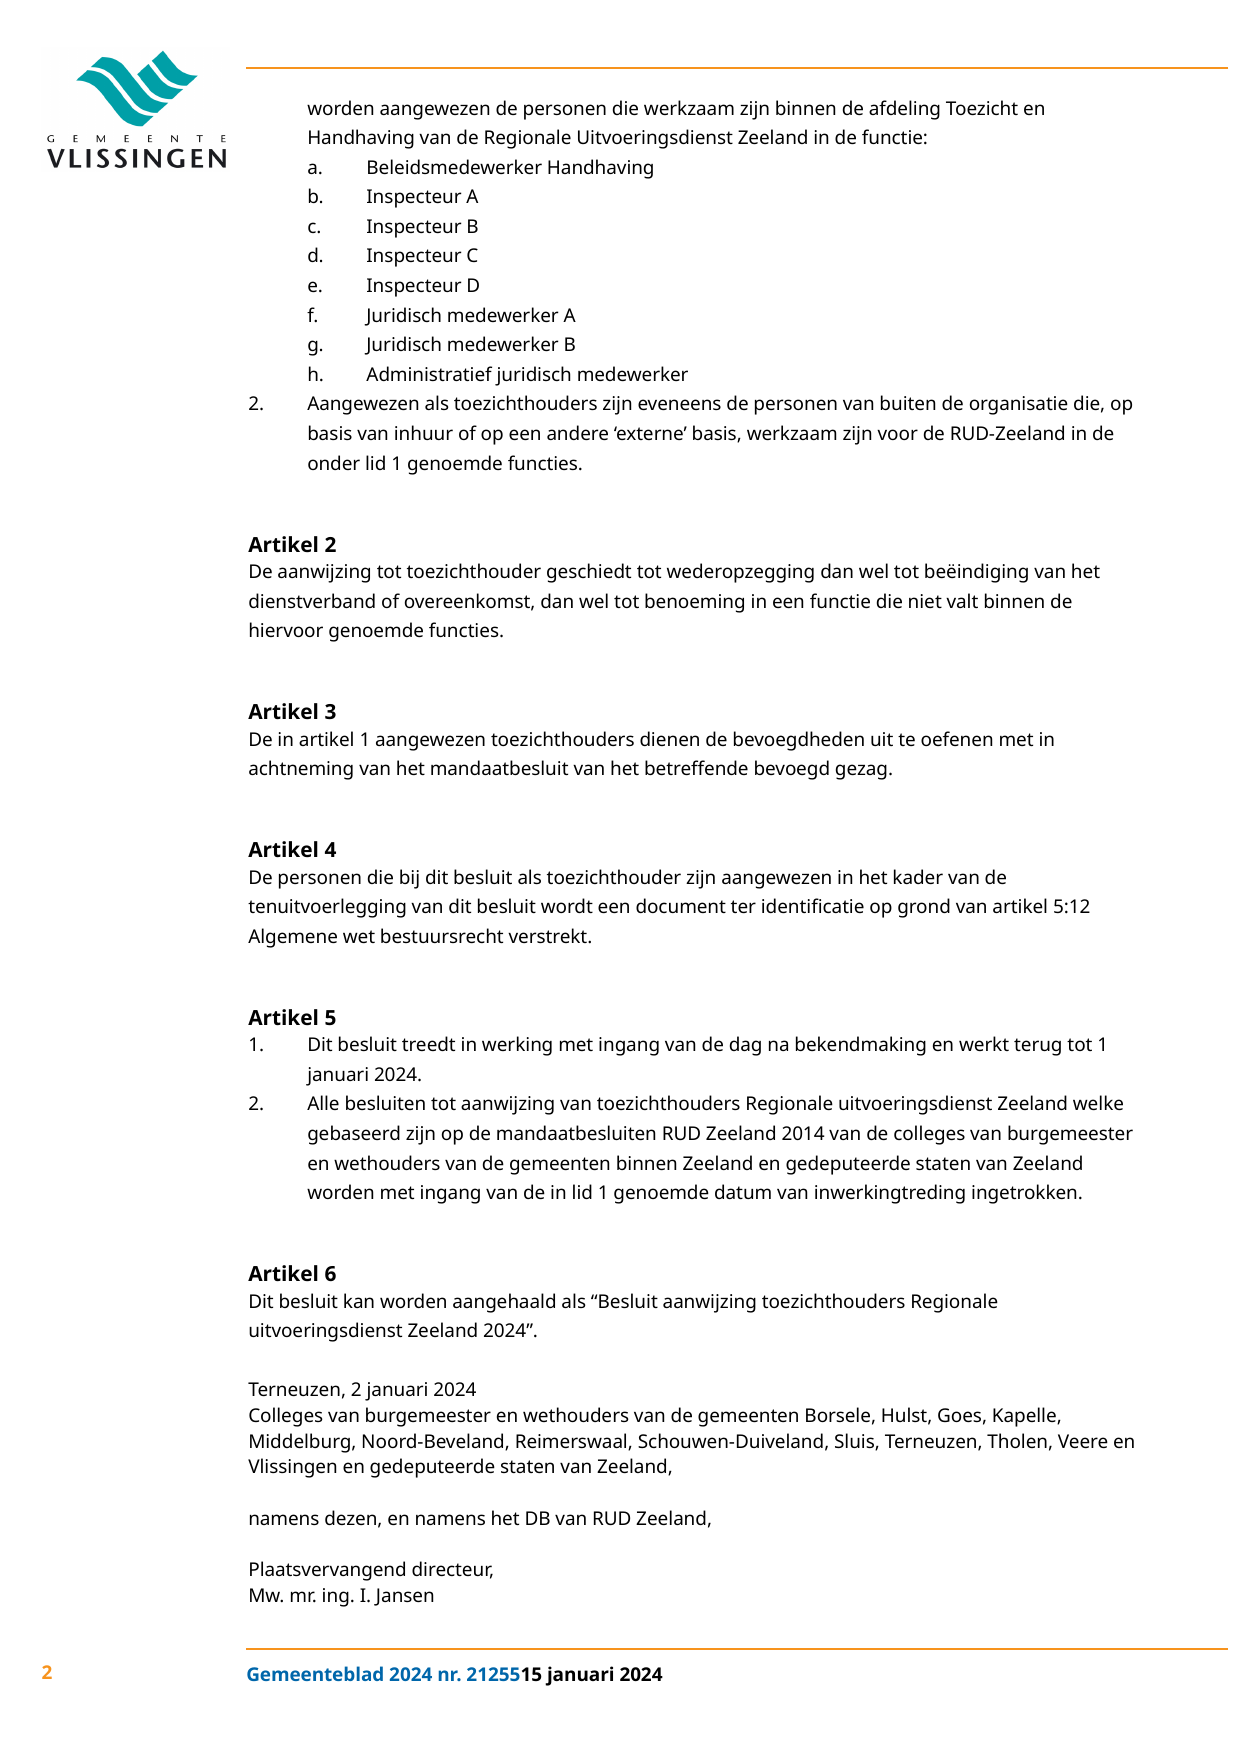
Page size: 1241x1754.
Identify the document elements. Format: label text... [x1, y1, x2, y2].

list Administratief juridisch medewerker [307, 361, 1152, 387]
picture [41, 47, 231, 172]
text Artikel 3 [248, 697, 1152, 726]
list Juridisch medewerker A [307, 302, 1152, 328]
text Mw. mr. ing. I. Jansen [248, 1582, 1152, 1608]
text Terneuzen, 2 januari 2024 [248, 1377, 1152, 1402]
text Artikel 2 [248, 530, 1152, 558]
text De in artikel 1 aangewezen toezichthouders dienen de bevoegdheden uit te oefenen met in achtneming van het mandaatbesluit van het betreffende bevoegd gezag. [248, 726, 1152, 781]
text De aanwijzing tot toezichthouder geschiedt tot wederopzegging dan wel tot beëindiging van het dienstverband of overeenkomst, dan wel tot benoeming in een functie die niet valt binnen de hiervoor genoemde functies. [248, 558, 1152, 643]
text Dit besluit kan worden aangehaald als “Besluit aanwijzing toezichthouders Regionale uitvoeringsdienst Zeeland 2024”. [248, 1288, 1152, 1343]
list Inspecteur A [307, 183, 1152, 209]
list Beleidsmedewerker Handhaving [307, 154, 1152, 180]
text Artikel 6 [248, 1259, 1152, 1288]
text Plaatsvervangend directeur, [248, 1557, 1152, 1582]
text Colleges van burgemeester en wethouders van de gemeenten Borsele, Hulst, Goes, Kapelle, Middelburg, Noord-Beveland, Reimerswaal, Schouwen-Duiveland, Sluis, Terneuzen, Tholen, Veere en Vlissingen en gedeputeerde staten van Zeeland, [248, 1402, 1152, 1479]
text De personen die bij dit besluit als toezichthouder zijn aangewezen in het kader van de tenuitvoerlegging van dit besluit wordt een document ter identificatie op grond van artikel 5:12 Algemene wet bestuursrecht verstrekt. [248, 864, 1152, 949]
list Inspecteur D [307, 272, 1152, 298]
text Artikel 4 [248, 835, 1152, 864]
list worden aangewezen de personen die werkzaam zijn binnen de afdeling Toezicht en Handhaving van de Regionale Uitvoeringsdienst Zeeland in de functie: [248, 95, 1152, 150]
list Inspecteur C [307, 243, 1152, 268]
list Inspecteur B [307, 213, 1152, 239]
text namens dezen, en namens het DB van RUD Zeeland, [248, 1505, 1152, 1531]
list Dit besluit treedt in werking met ingang van de dag na bekendmaking en werkt terug tot 1 januari 2024. [248, 1031, 1152, 1087]
text Artikel 5 [248, 1003, 1152, 1031]
list Aangewezen als toezichthouders zijn eveneens de personen van buiten de organisatie die, op basis van inhuur of op een andere ‘externe’ basis, werkzaam zijn voor de RUD-Zeeland in de onder lid 1 genoemde functies. [248, 391, 1152, 476]
list Juridisch medewerker B [307, 331, 1152, 357]
list Alle besluiten tot aanwijzing van toezichthouders Regionale uitvoeringsdienst Zeeland welke gebaseerd zijn op de mandaatbesluiten RUD Zeeland 2014 van de colleges van burgemeester en wethouders van de gemeenten binnen Zeeland en gedeputeerde staten van Zeeland worden met ingang van de in lid 1 genoemde datum van inwerkingtreding ingetrokken. [248, 1091, 1152, 1205]
